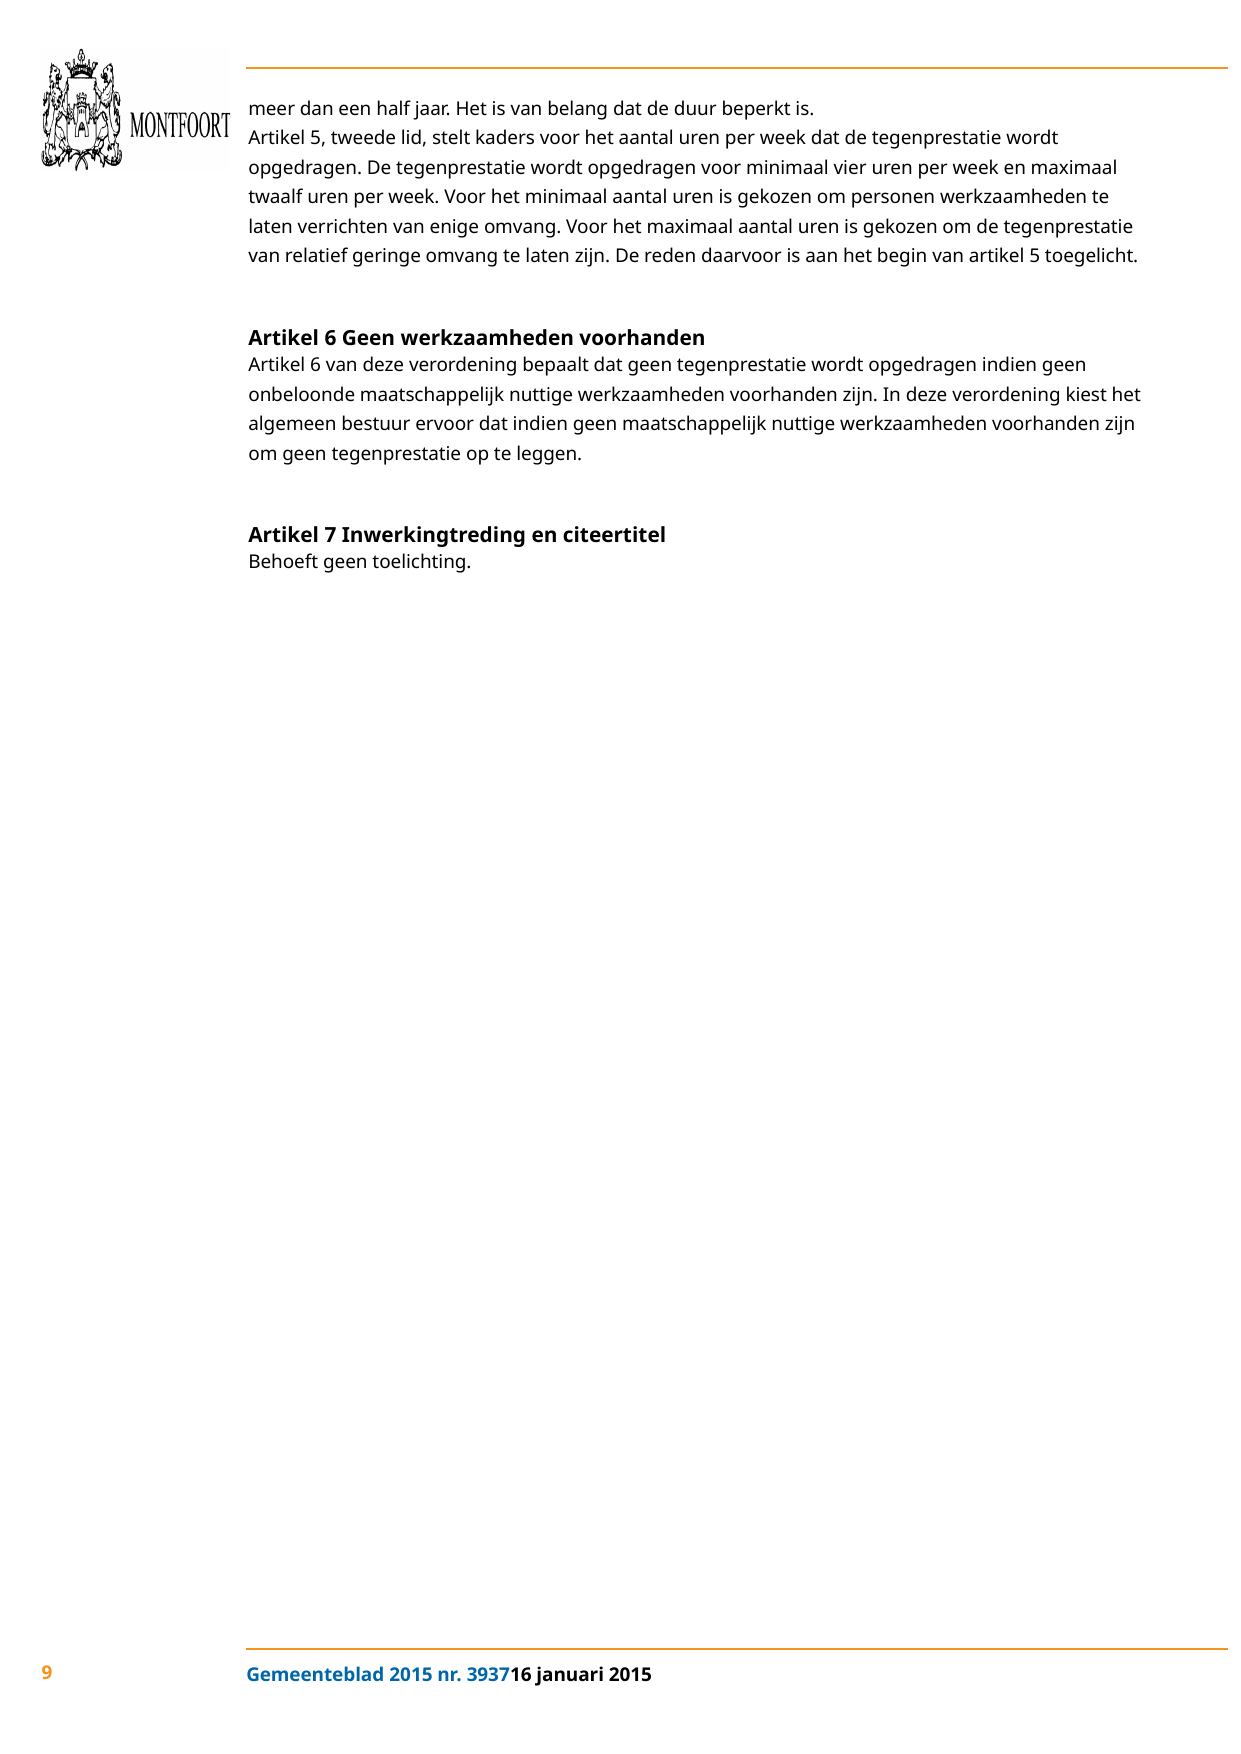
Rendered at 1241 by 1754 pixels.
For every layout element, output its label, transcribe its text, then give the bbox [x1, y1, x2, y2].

text Artikel 6 Geen werkzaamheden voorhanden [248, 323, 1152, 351]
text Behoeft geen toelichting. [248, 548, 1152, 574]
picture [41, 47, 231, 172]
text Artikel 5, tweede lid, stelt kaders voor het aantal uren per week dat de tegenprestatie wordt opgedragen. De tegenprestatie wordt opgedragen voor minimaal vier uren per week en maximaal twaalf uren per week. Voor het minimaal aantal uren is gekozen om personen werkzaamheden te laten verrichten van enige omvang. Voor het maximaal aantal uren is gekozen om de tegenprestatie van relatief geringe omvang te laten zijn. De reden daarvoor is aan het begin van artikel 5 toegelicht. [248, 124, 1152, 268]
text Artikel 6 van deze verordening bepaalt dat geen tegenprestatie wordt opgedragen indien geen onbeloonde maatschappelijk nuttige werkzaamheden voorhanden zijn. In deze verordening kiest het algemeen bestuur ervoor dat indien geen maatschappelijk nuttige werkzaamheden voorhanden zijn om geen tegenprestatie op te leggen. [248, 351, 1152, 466]
text meer dan een half jaar. Het is van belang dat de duur beperkt is. [248, 95, 1152, 121]
text Artikel 7 Inwerkingtreding en citeertitel [248, 520, 1152, 548]
